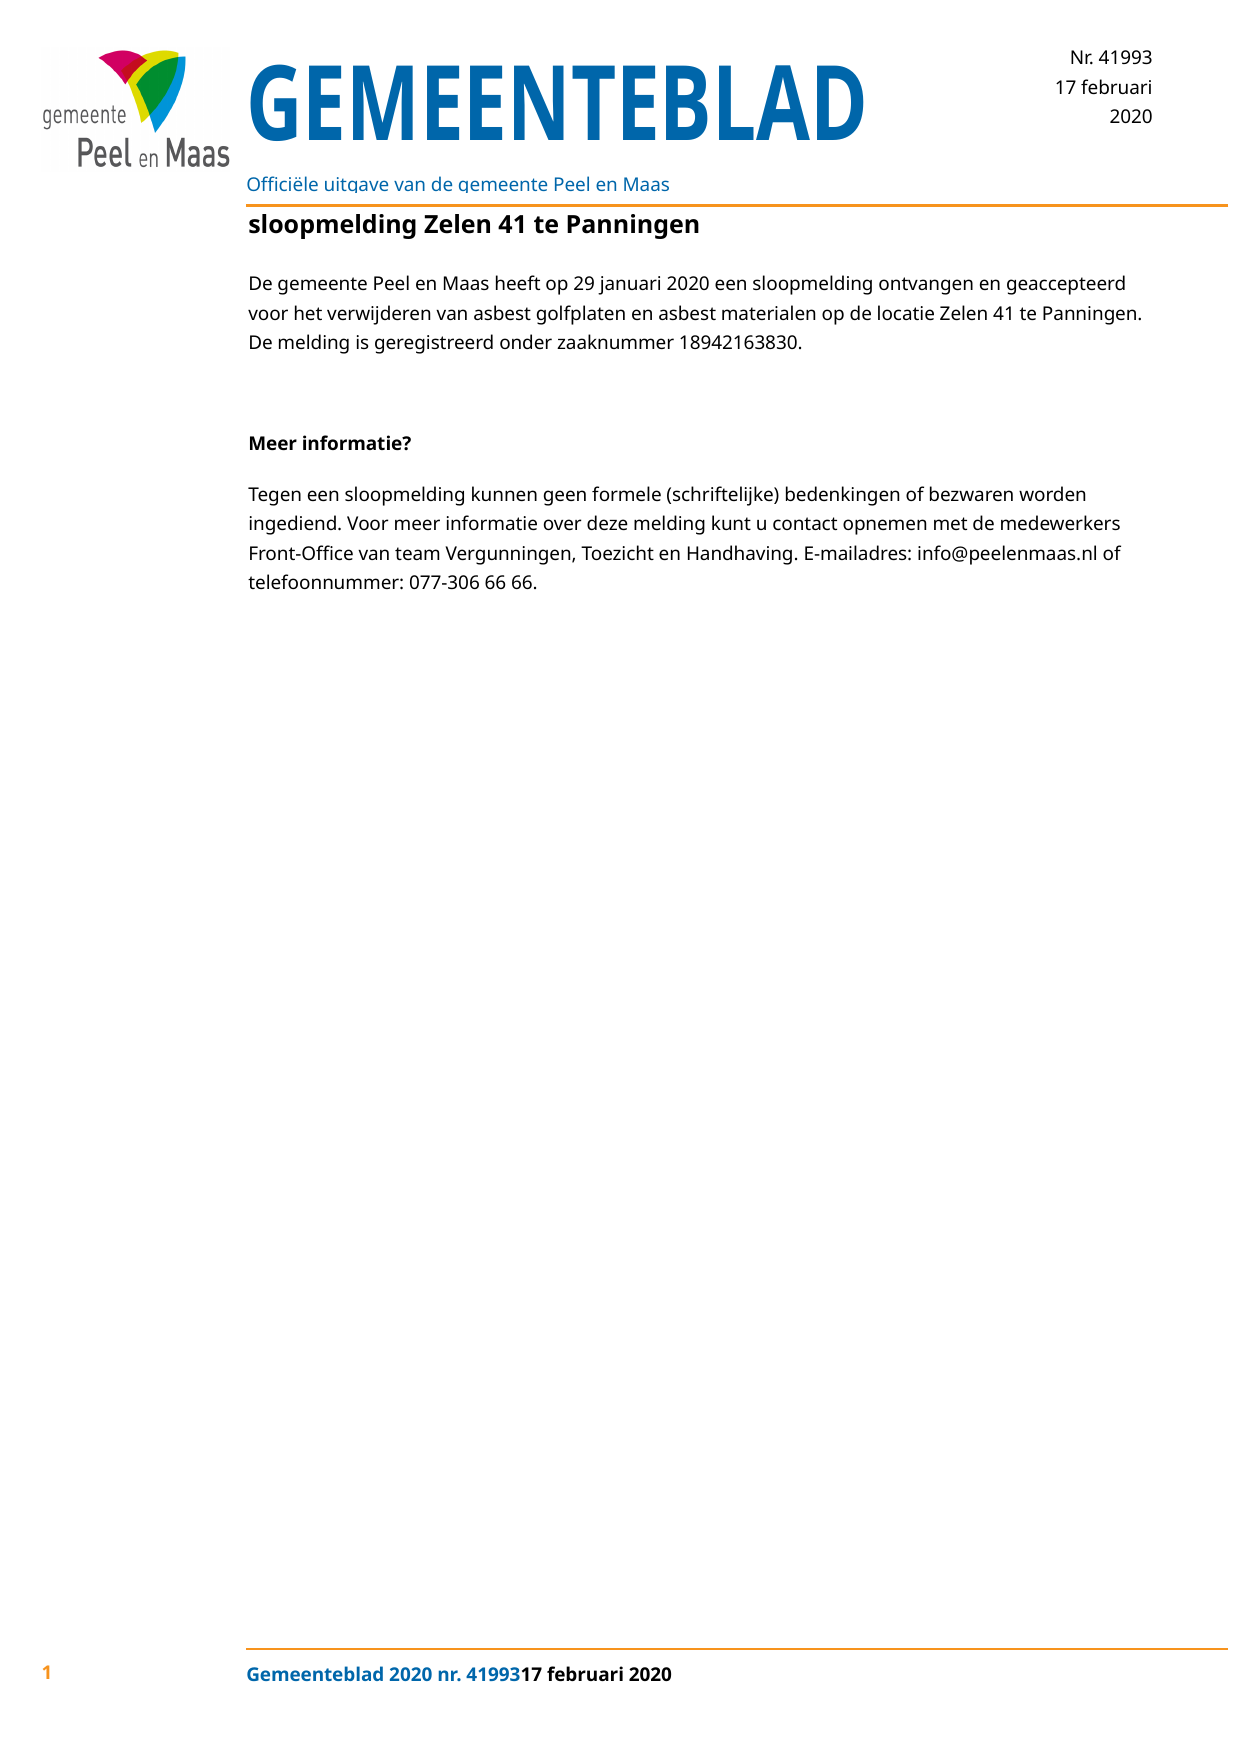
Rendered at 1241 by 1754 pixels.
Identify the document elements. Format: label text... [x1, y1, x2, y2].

text De gemeente Peel en Maas heeft op 29 januari 2020 een sloopmelding ontvangen en geaccepteerd voor het verwijderen van asbest golfplaten en asbest materialen op de locatie Zelen 41 te Panningen. De melding is geregistreerd onder zaaknummer 18942163830. [248, 270, 1152, 355]
text Meer informatie? [248, 430, 1152, 456]
text sloopmelding Zelen 41 te Panningen [248, 207, 1152, 241]
picture [41, 47, 231, 172]
text Tegen een sloopmelding kunnen geen formele (schriftelijke) bedenkingen of bezwaren worden ingediend. Voor meer informatie over deze melding kunt u contact opnemen met de medewerkers Front-Office van team Vergunningen, Toezicht en Handhaving. E-mailadres: info@peelenmaas.nl of telefoonnummer: 077-306 66 66. [248, 481, 1152, 595]
